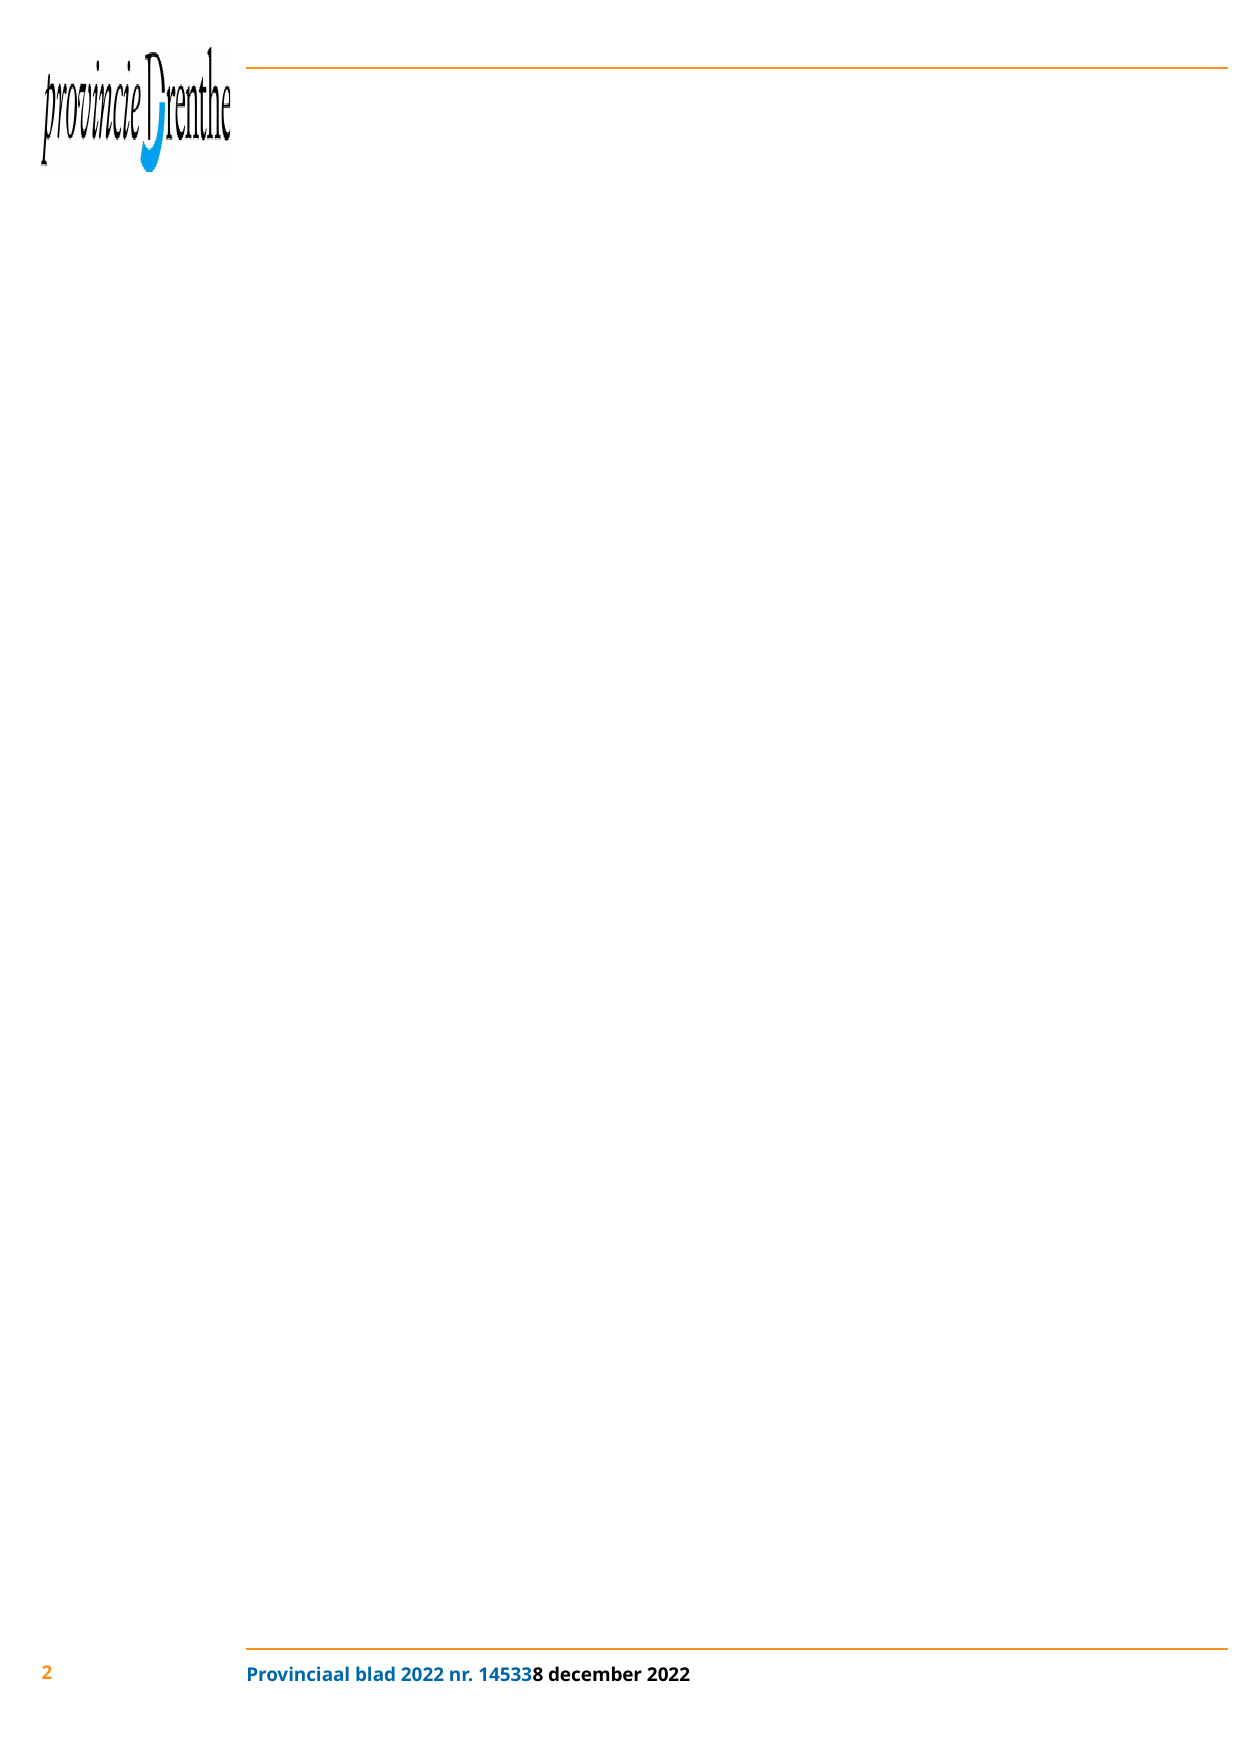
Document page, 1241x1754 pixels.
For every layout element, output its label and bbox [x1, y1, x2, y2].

picture [41, 47, 231, 172]
